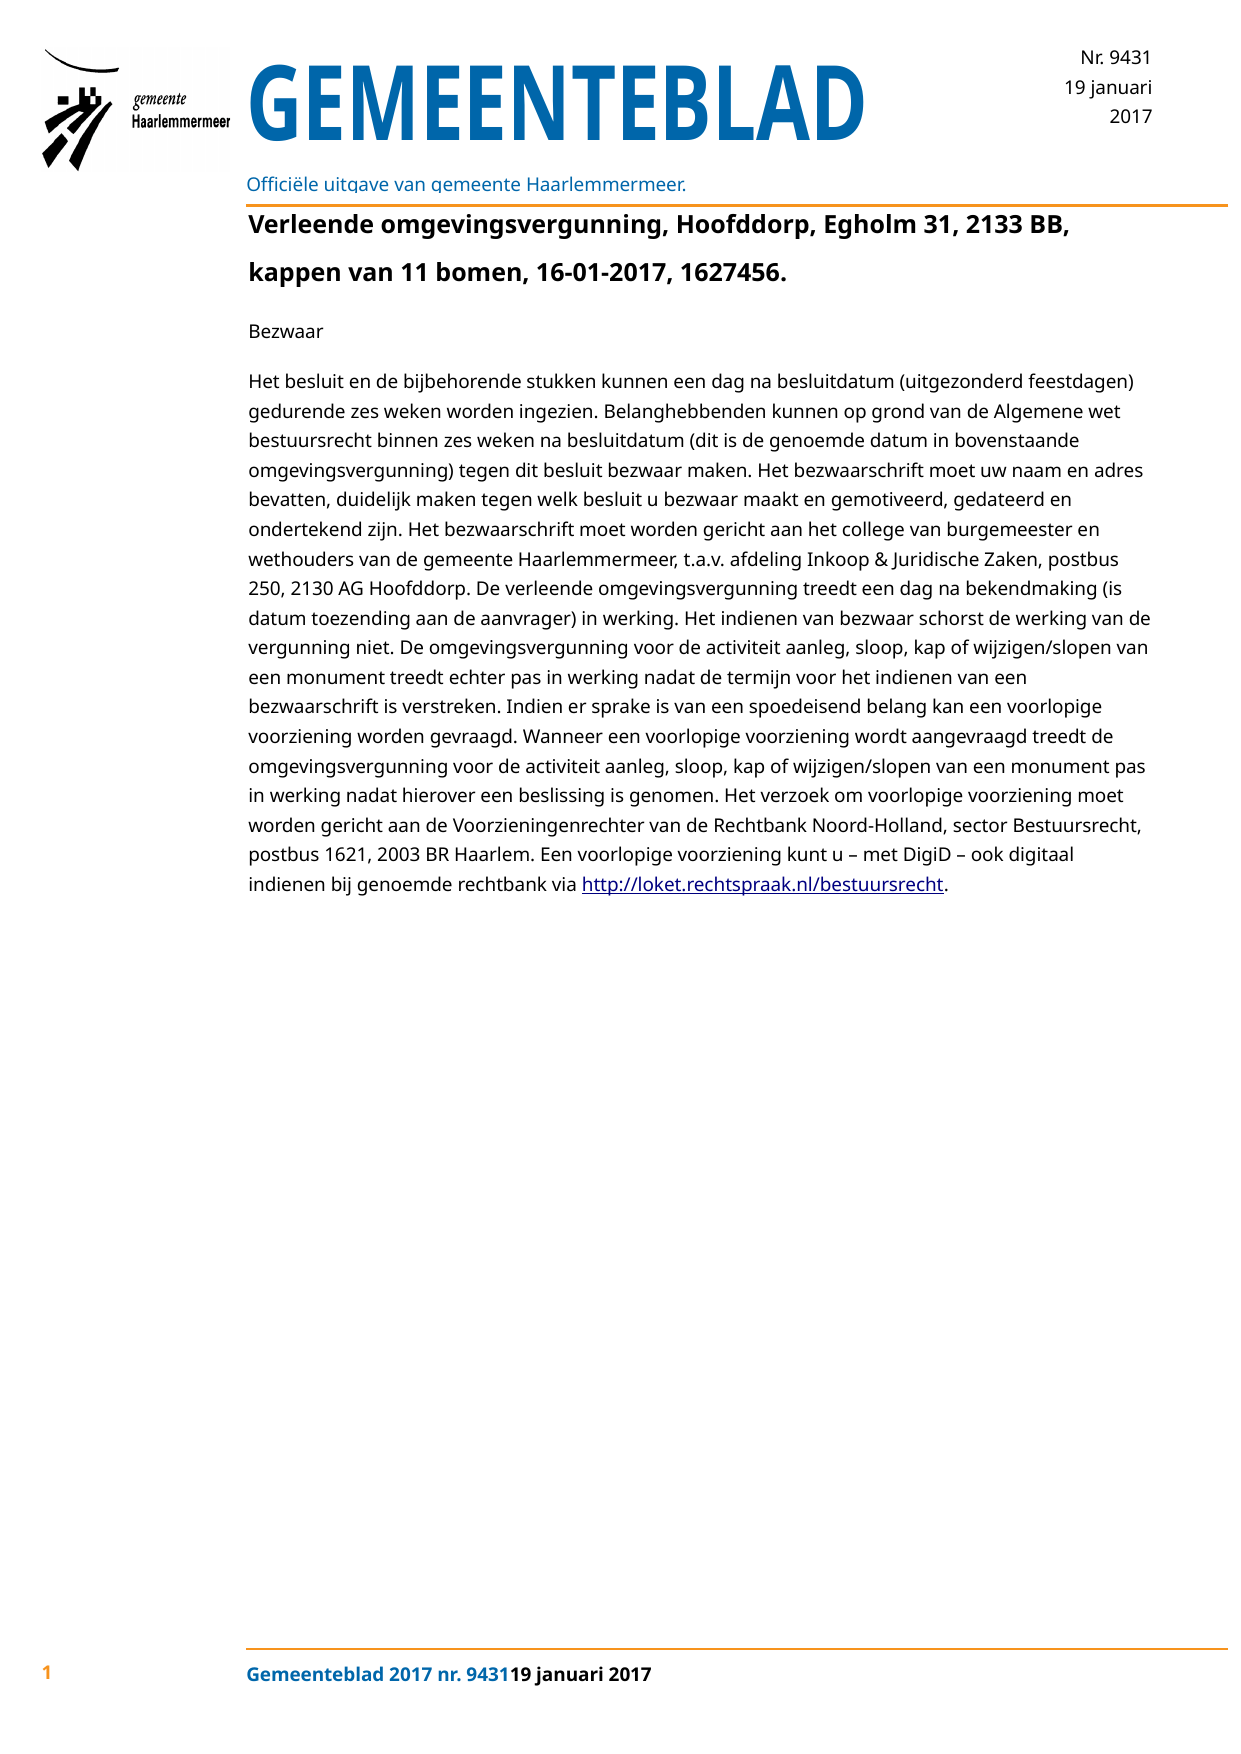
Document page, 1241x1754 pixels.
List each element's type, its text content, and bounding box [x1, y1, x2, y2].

text Verleende omgevingsvergunning, Hoofddorp, Egholm 31, 2133 BB, kappen van 11 bomen, 16-01-2017, 1627456. [248, 207, 1152, 288]
picture [41, 47, 231, 172]
text Het besluit en de bijbehorende stukken kunnen een dag na besluitdatum (uitgezonderd feestdagen) gedurende zes weken worden ingezien. Belanghebbenden kunnen op grond van de Algemene wet bestuursrecht binnen zes weken na besluitdatum (dit is de genoemde datum in bovenstaande omgevingsvergunning) tegen dit besluit bezwaar maken. Het bezwaarschrift moet uw naam en adres bevatten, duidelijk maken tegen welk besluit u bezwaar maakt en gemotiveerd, gedateerd en ondertekend zijn. Het bezwaarschrift moet worden gericht aan het college van burgemeester en wethouders van de gemeente Haarlemmermeer, t.a.v. afdeling Inkoop & Juridische Zaken, postbus 250, 2130 AG Hoofddorp. De verleende omgevingsvergunning treedt een dag na bekendmaking (is datum toezending aan de aanvrager) in werking. Het indienen van bezwaar schorst de werking van de vergunning niet. De omgevingsvergunning voor de activiteit aanleg, sloop, kap of wijzigen/slopen van een monument treedt echter pas in werking nadat de termijn voor het indienen van een bezwaarschrift is verstreken. Indien er sprake is van een spoedeisend belang kan een voorlopige voorziening worden gevraagd. Wanneer een voorlopige voorziening wordt aangevraagd treedt de omgevingsvergunning voor de activiteit aanleg, sloop, kap of wijzigen/slopen van een monument pas in werking nadat hierover een beslissing is genomen. Het verzoek om voorlopige voorziening moet worden gericht aan de Voorzieningenrechter van de Rechtbank Noord-Holland, sector Bestuursrecht, postbus 1621, 2003 BR Haarlem. Een voorlopige voorziening kunt u – met DigiD – ook digitaal indienen bij genoemde rechtbank via http://loket.rechtspraak.nl/bestuursrecht. [248, 368, 1152, 897]
text Bezwaar [248, 318, 1152, 344]
